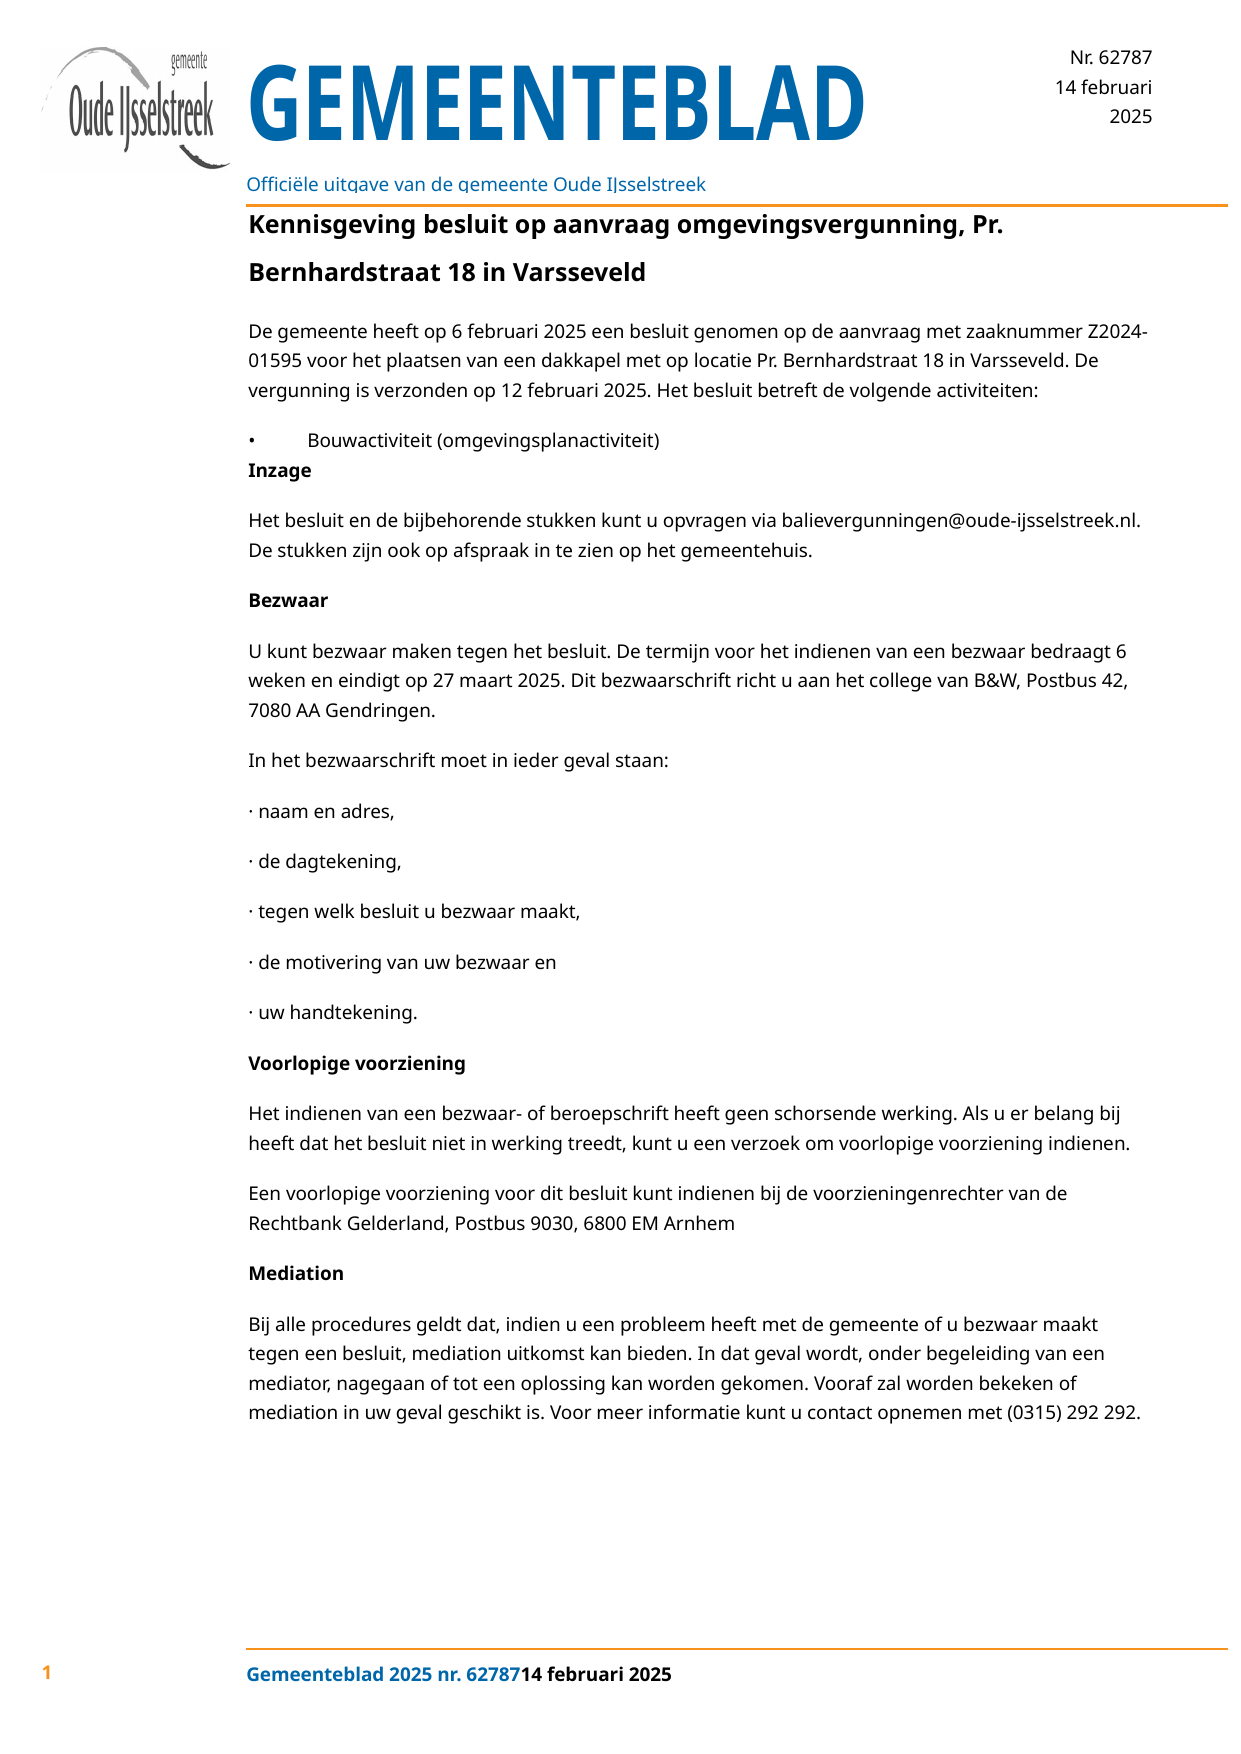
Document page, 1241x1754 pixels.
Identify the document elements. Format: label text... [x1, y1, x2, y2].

text · de dagtekening, [248, 848, 1152, 874]
text Mediation [248, 1260, 1152, 1286]
picture [41, 47, 231, 172]
text Bij alle procedures geldt dat, indien u een probleem heeft met de gemeente of u bezwaar maakt tegen een besluit, mediation uitkomst kan bieden. In dat geval wordt, onder begeleiding van een mediator, nagegaan of tot een oplossing kan worden gekomen. Vooraf zal worden bekeken of mediation in uw geval geschikt is. Voor meer informatie kunt u contact opnemen met (0315) 292 292. [248, 1311, 1152, 1425]
text Bezwaar [248, 587, 1152, 613]
text In het bezwaarschrift moet in ieder geval staan: [248, 747, 1152, 773]
text Kennisgeving besluit op aanvraag omgevingsvergunning, Pr. Bernhardstraat 18 in Varsseveld [248, 207, 1152, 288]
text · de motivering van uw bezwaar en [248, 949, 1152, 975]
text · naam en adres, [248, 798, 1152, 824]
text · uw handtekening. [248, 999, 1152, 1025]
text Inzage [248, 457, 1152, 483]
text De gemeente heeft op 6 februari 2025 een besluit genomen op de aanvraag met zaaknummer Z2024-01595 voor het plaatsen van een dakkapel met op locatie Pr. Bernhardstraat 18 in Varsseveld. De vergunning is verzonden op 12 februari 2025. Het besluit betreft de volgende activiteiten: [248, 318, 1152, 403]
text Voorlopige voorziening [248, 1050, 1152, 1076]
text U kunt bezwaar maken tegen het besluit. De termijn voor het indienen van een bezwaar bedraagt 6 weken en eindigt op 27 maart 2025. Dit bezwaarschrift richt u aan het college van B&W, Postbus 42, 7080 AA Gendringen. [248, 638, 1152, 723]
text Het besluit en de bijbehorende stukken kunt u opvragen via balievergunningen@oude-ijsselstreek.nl. De stukken zijn ook op afspraak in te zien op het gemeentehuis. [248, 507, 1152, 563]
text · tegen welk besluit u bezwaar maakt, [248, 899, 1152, 924]
text Een voorlopige voorziening voor dit besluit kunt indienen bij de voorzieningenrechter van de Rechtbank Gelderland, Postbus 9030, 6800 EM Arnhem [248, 1180, 1152, 1236]
list Bouwactiviteit (omgevingsplanactiviteit) [248, 427, 1152, 453]
text Het indienen van een bezwaar- of beroepschrift heeft geen schorsende werking. Als u er belang bij heeft dat het besluit niet in werking treedt, kunt u een verzoek om voorlopige voorziening indienen. [248, 1100, 1152, 1156]
